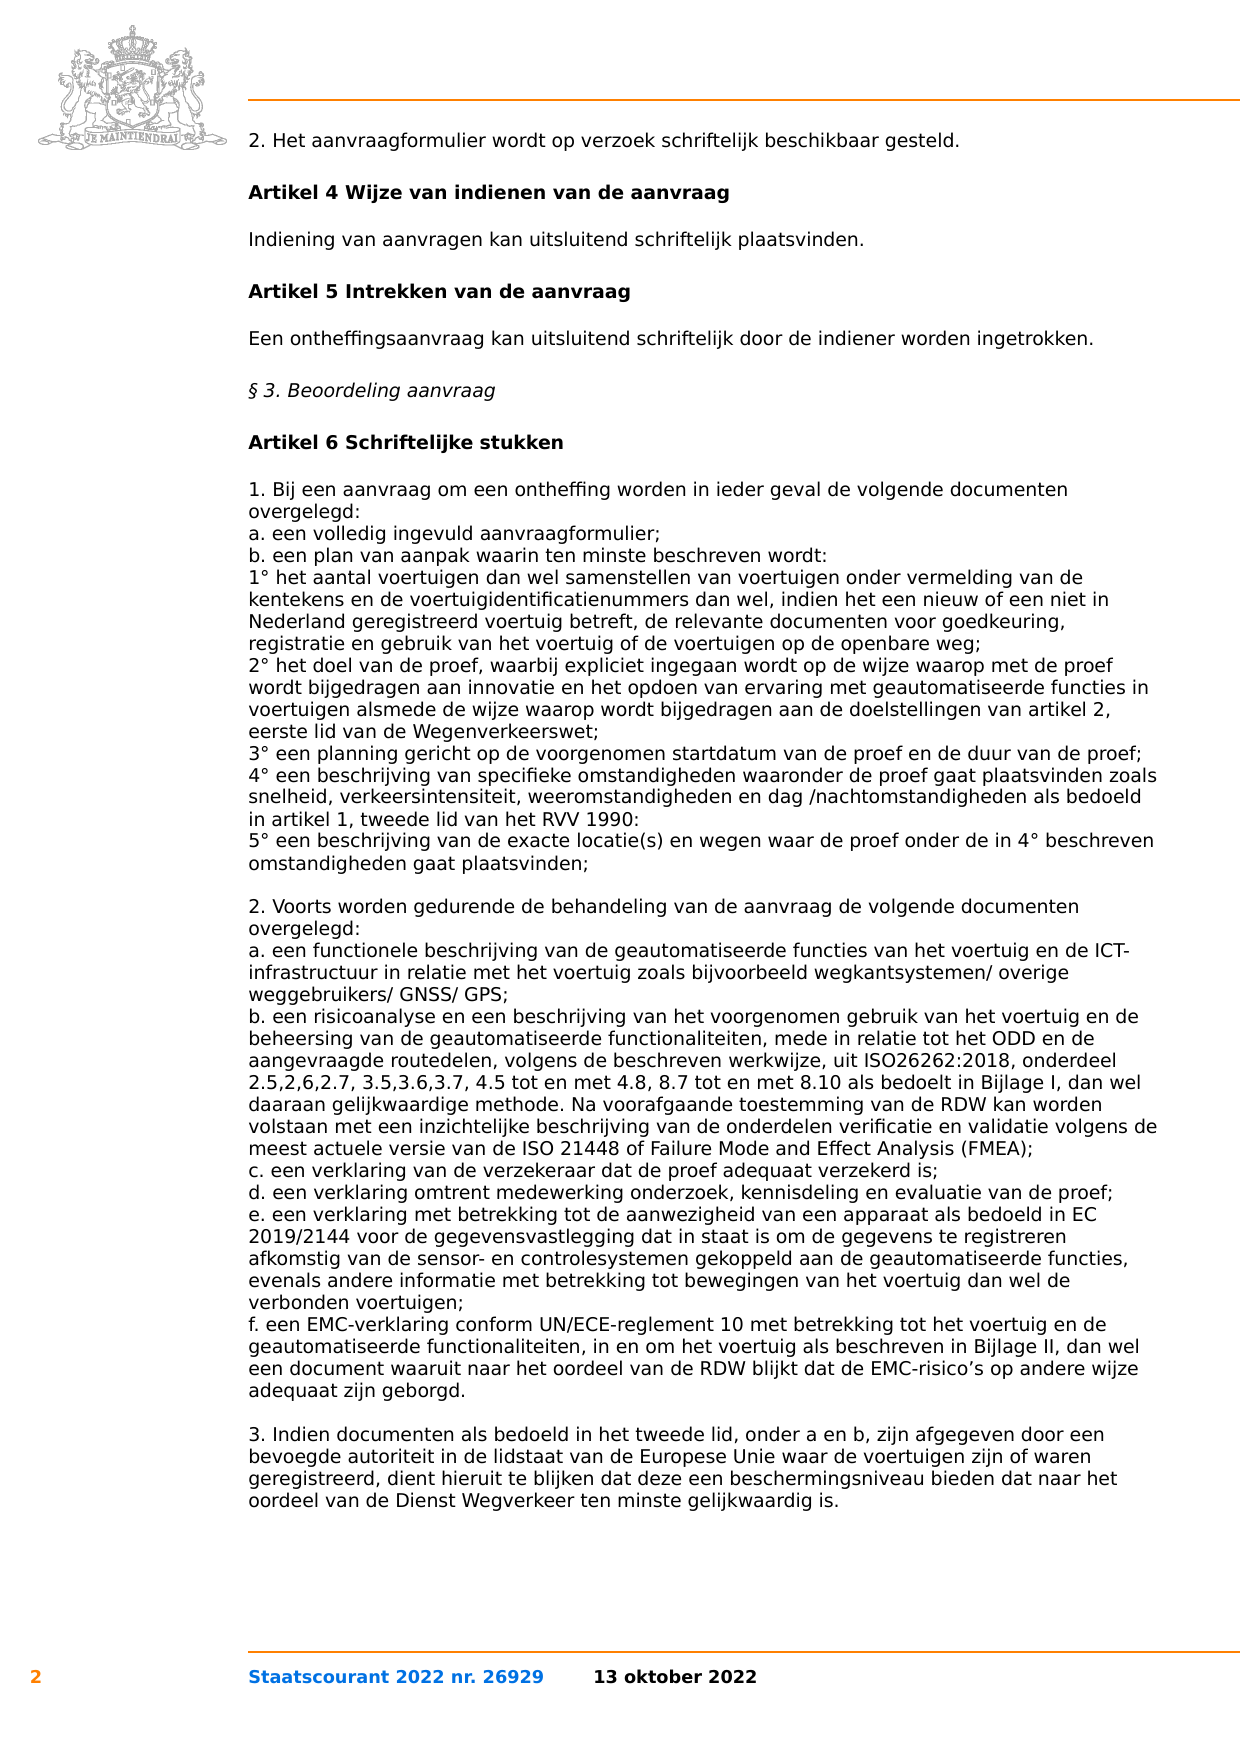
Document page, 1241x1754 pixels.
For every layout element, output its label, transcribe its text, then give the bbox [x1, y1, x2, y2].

text 2. Voorts worden gedurende de behandeling van de aanvraag de volgende documenten overgelegd: [248, 896, 1163, 940]
text 3° een planning gericht op de voorgenomen startdatum van de proef en de duur van de proef; [248, 742, 1163, 764]
text a. een functionele beschrijving van de geautomatiseerde functies van het voertuig en de ICT-infrastructuur in relatie met het voertuig zoals bijvoorbeeld wegkantsystemen/ overige weggebruikers/ GNSS/ GPS; [248, 940, 1163, 1006]
text b. een risicoanalyse en een beschrijving van het voorgenomen gebruik van het voertuig en de beheersing van de geautomatiseerde functionaliteiten, mede in relatie tot het ODD en de aangevraagde routedelen, volgens de beschreven werkwijze, uit ISO26262:2018, onderdeel 2.5,2,6,2.7, 3.5,3.6,3.7, 4.5 tot en met 4.8, 8.7 tot en met 8.10 als bedoelt in Bijlage I, dan wel daaraan gelijkwaardige methode. Na voorafgaande toestemming van de RDW kan worden volstaan met een inzichtelijke beschrijving van de onderdelen verificatie en validatie volgens de meest actuele versie van de ISO 21448 of Failure Mode and Effect Analysis (FMEA); [248, 1006, 1163, 1160]
text 2. Het aanvraagformulier wordt op verzoek schriftelijk beschikbaar gesteld. [248, 130, 1163, 152]
text 1. Bij een aanvraag om een ontheffing worden in ieder geval de volgende documenten overgelegd: [248, 479, 1163, 523]
subtitle Artikel 4 Wijze van indienen van de aanvraag [248, 182, 1163, 204]
text e. een verklaring met betrekking tot de aanwezigheid van een apparaat als bedoeld in EC 2019/2144 voor de gegevensvastlegging dat in staat is om de gegevens te registreren afkomstig van de sensor- en controlesystemen gekoppeld aan de geautomatiseerde functies, evenals andere informatie met betrekking tot bewegingen van het voertuig dan wel de verbonden voertuigen; [248, 1204, 1163, 1314]
text c. een verklaring van de verzekeraar dat de proef adequaat verzekerd is; [248, 1160, 1163, 1182]
text b. een plan van aanpak waarin ten minste beschreven wordt: [248, 545, 1163, 567]
text d. een verklaring omtrent medewerking onderzoek, kennisdeling en evaluatie van de proef; [248, 1182, 1163, 1204]
subtitle Artikel 6 Schriftelijke stukken [248, 432, 1163, 454]
subtitle Artikel 5 Intrekken van de aanvraag [248, 281, 1163, 303]
text 1° het aantal voertuigen dan wel samenstellen van voertuigen onder vermelding van de kentekens en de voertuigidentificatienummers dan wel, indien het een nieuw of een niet in Nederland geregistreerd voertuig betreft, de relevante documenten voor goedkeuring, registratie en gebruik van het voertuig of de voertuigen op de openbare weg; [248, 567, 1163, 654]
text Indiening van aanvragen kan uitsluitend schriftelijk plaatsvinden. [248, 229, 1163, 251]
text Een ontheffingsaanvraag kan uitsluitend schriftelijk door de indiener worden ingetrokken. [248, 328, 1163, 350]
subtitle § 3. Beoordeling aanvraag [248, 380, 1163, 402]
text f. een EMC-verklaring conform UN/ECE-reglement 10 met betrekking tot het voertuig en de geautomatiseerde functionaliteiten, in en om het voertuig als beschreven in Bijlage II, dan wel een document waaruit naar het oordeel van de RDW blijkt dat de EMC-risico’s op andere wijze adequaat zijn geborgd. [248, 1314, 1163, 1402]
text a. een volledig ingevuld aanvraagformulier; [248, 523, 1163, 545]
text 5° een beschrijving van de exacte locatie(s) en wegen waar de proef onder de in 4° beschreven omstandigheden gaat plaatsvinden; [248, 830, 1163, 874]
text 3. Indien documenten als bedoeld in het tweede lid, onder a en b, zijn afgegeven door een bevoegde autoriteit in de lidstaat van de Europese Unie waar de voertuigen zijn of waren geregistreerd, dient hieruit te blijken dat deze een beschermingsniveau bieden dat naar het oordeel van de Dienst Wegverkeer ten minste gelijkwaardig is. [248, 1424, 1163, 1512]
text 2° het doel van de proef, waarbij expliciet ingegaan wordt op de wijze waarop met de proef wordt bijgedragen aan innovatie en het opdoen van ervaring met geautomatiseerde functies in voertuigen alsmede de wijze waarop wordt bijgedragen aan de doelstellingen van artikel 2, eerste lid van de Wegenverkeerswet; [248, 654, 1163, 742]
text 4° een beschrijving van specifieke omstandigheden waaronder de proef gaat plaatsvinden zoals snelheid, verkeersintensiteit, weeromstandigheden en dag /nachtomstandigheden als bedoeld in artikel 1, tweede lid van het RVV 1990: [248, 764, 1163, 830]
picture [38, 25, 227, 150]
